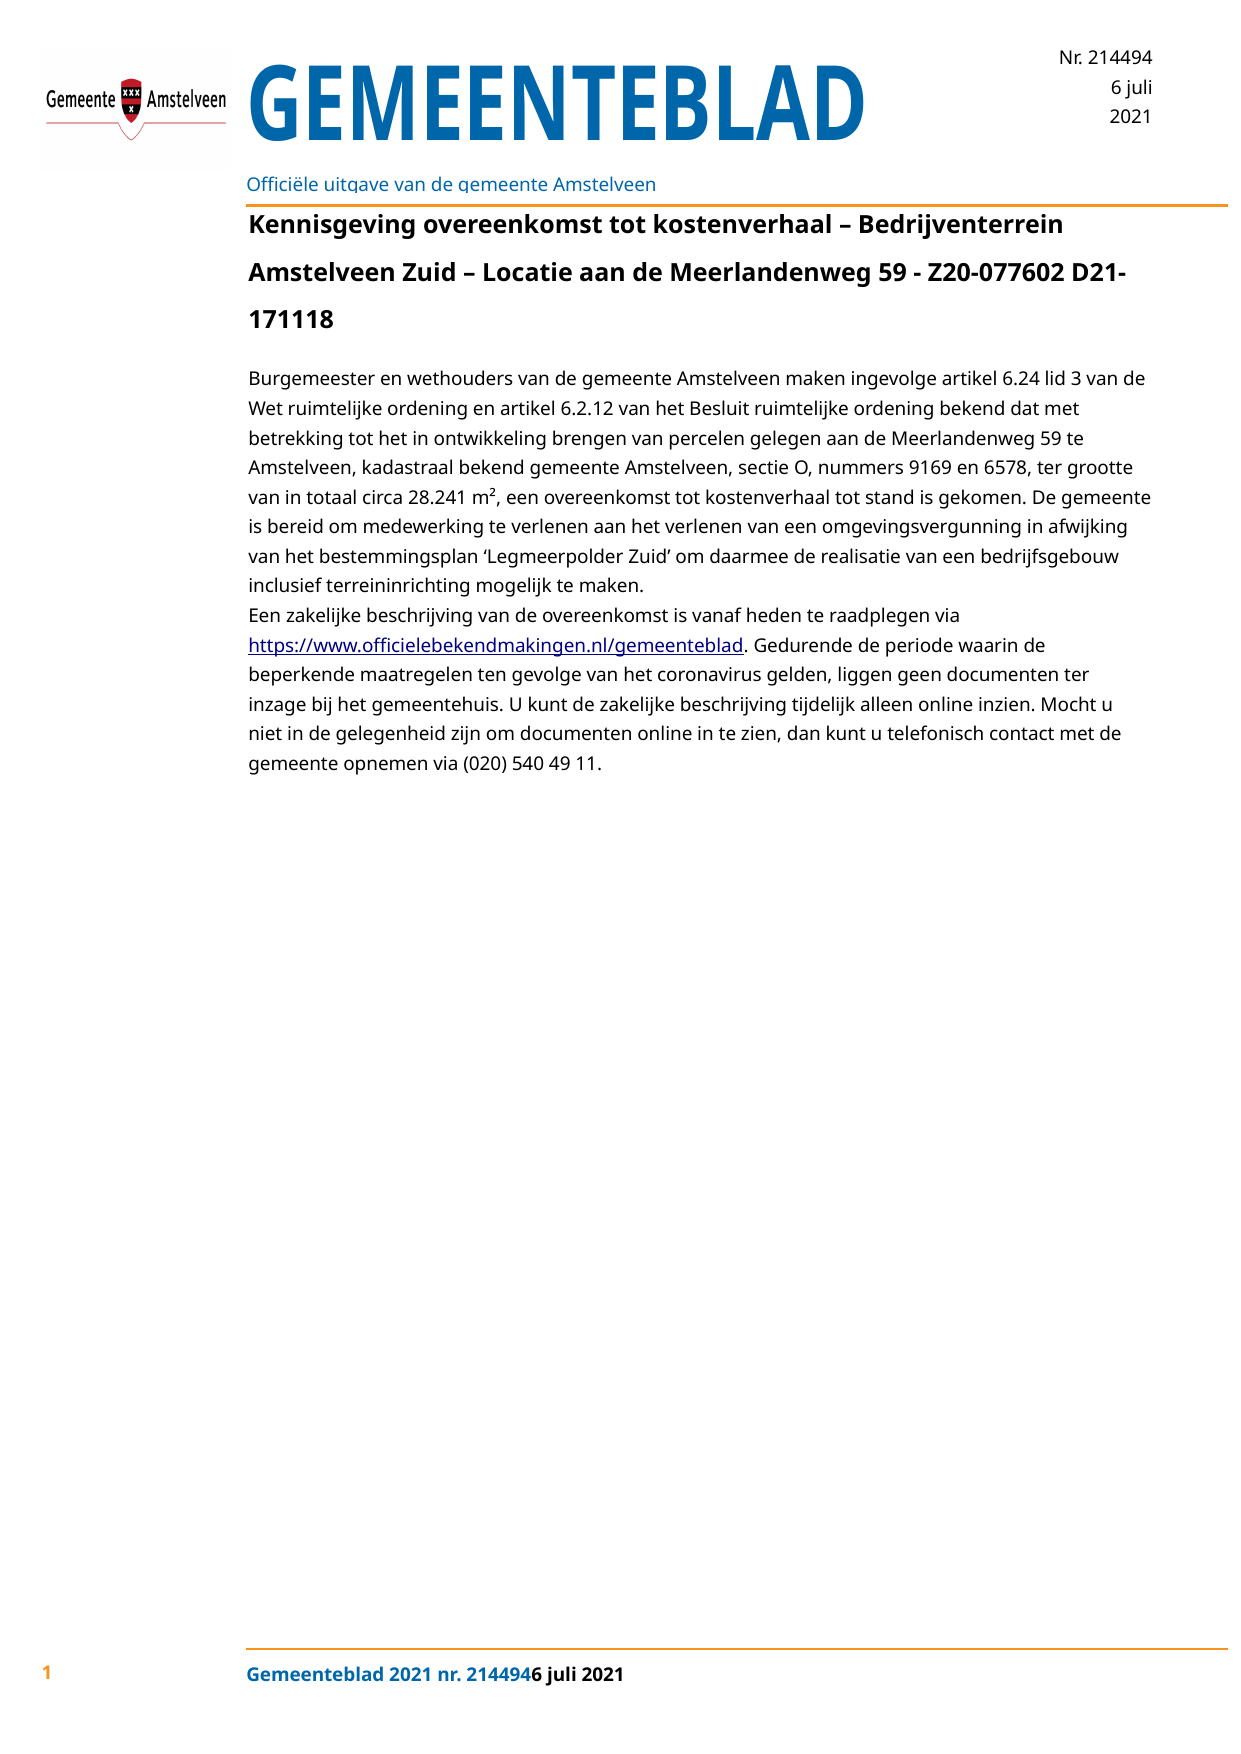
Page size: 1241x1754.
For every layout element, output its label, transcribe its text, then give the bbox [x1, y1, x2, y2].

text Kennisgeving overeenkomst tot kostenverhaal – Bedrijventerrein Amstelveen Zuid – Locatie aan de Meerlandenweg 59 - Z20-077602 D21-171118 [248, 207, 1152, 336]
text Een zakelijke beschrijving van de overeenkomst is vanaf heden te raadplegen via https://www.officielebekendmakingen.nl/gemeenteblad. Gedurende de periode waarin de beperkende maatregelen ten gevolge van het coronavirus gelden, liggen geen documenten ter inzage bij het gemeentehuis. U kunt de zakelijke beschrijving tijdelijk alleen online inzien. Mocht u niet in de gelegenheid zijn om documenten online in te zien, dan kunt u telefonisch contact met de gemeente opnemen via (020) 540 49 11. [248, 602, 1152, 776]
text Burgemeester en wethouders van de gemeente Amstelveen maken ingevolge artikel 6.24 lid 3 van de Wet ruimtelijke ordening en artikel 6.2.12 van het Besluit ruimtelijke ordening bekend dat met betrekking tot het in ontwikkeling brengen van percelen gelegen aan de Meerlandenweg 59 te Amstelveen, kadastraal bekend gemeente Amstelveen, sectie O, nummers 9169 en 6578, ter grootte van in totaal circa 28.241 m², een overeenkomst tot kostenverhaal tot stand is gekomen. De gemeente is bereid om medewerking te verlenen aan het verlenen van een omgevingsvergunning in afwijking van het bestemmingsplan ‘Legmeerpolder Zuid’ om daarmee de realisatie van een bedrijfsgebouw inclusief terreininrichting mogelijk te maken. [248, 366, 1152, 598]
picture [41, 47, 231, 172]
